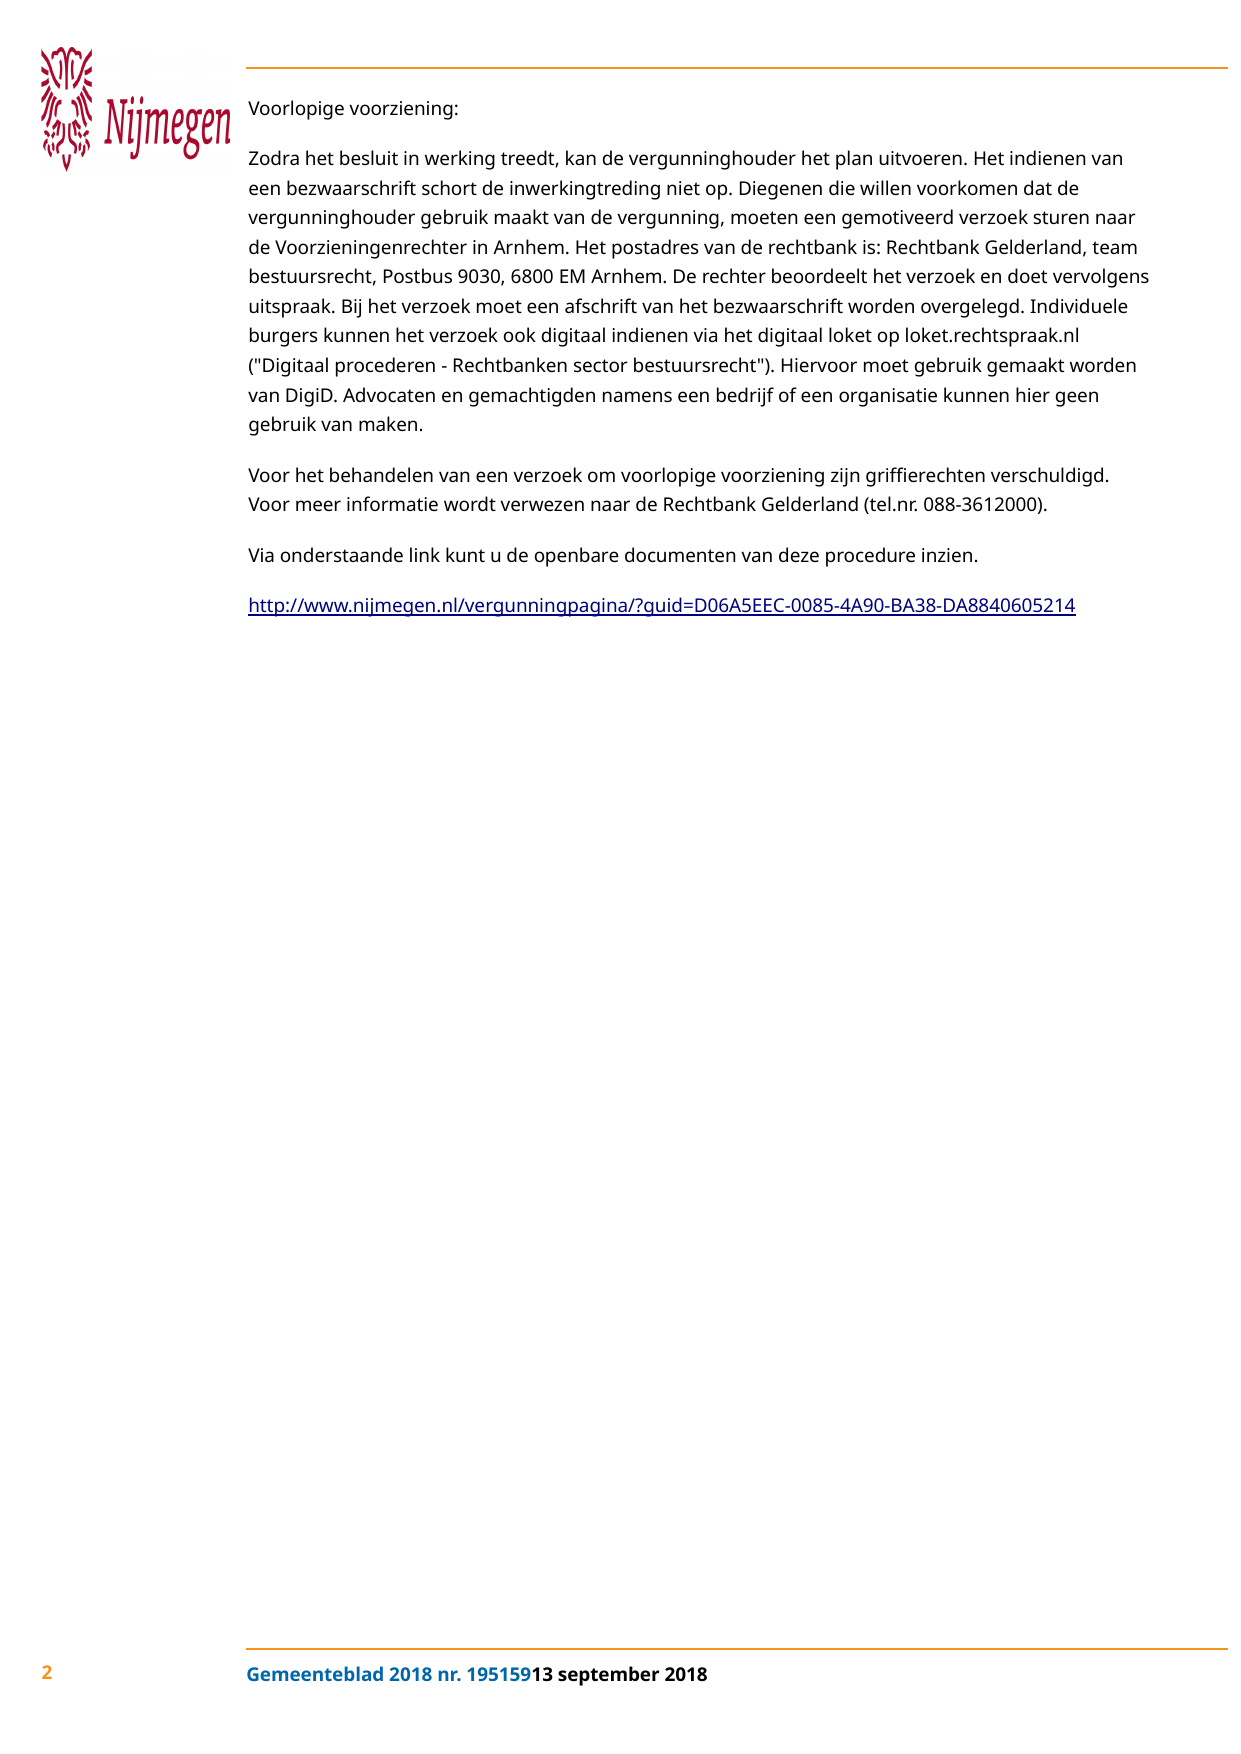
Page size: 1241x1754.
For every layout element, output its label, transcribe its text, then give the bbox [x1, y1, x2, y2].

text Voorlopige voorziening: [248, 95, 1152, 121]
picture [41, 47, 231, 172]
text Via onderstaande link kunt u de openbare documenten van deze procedure inzien. [248, 542, 1152, 568]
text http://www.nijmegen.nl/vergunningpagina/?guid=D06A5EEC-0085-4A90-BA38-DA8840605214 [248, 592, 1152, 618]
text Zodra het besluit in werking treedt, kan de vergunninghouder het plan uitvoeren. Het indienen van een bezwaarschrift schort de inwerkingtreding niet op. Diegenen die willen voorkomen dat de vergunninghouder gebruik maakt van de vergunning, moeten een gemotiveerd verzoek sturen naar de Voorzieningenrechter in Arnhem. Het postadres van de rechtbank is: Rechtbank Gelderland, team bestuursrecht, Postbus 9030, 6800 EM Arnhem. De rechter beoordeelt het verzoek en doet vervolgens uitspraak. Bij het verzoek moet een afschrift van het bezwaarschrift worden overgelegd. Individuele burgers kunnen het verzoek ook digitaal indienen via het digitaal loket op loket.rechtspraak.nl ("Digitaal procederen - Rechtbanken sector bestuursrecht"). Hiervoor moet gebruik gemaakt worden van DigiD. Advocaten en gemachtigden namens een bedrijf of een organisatie kunnen hier geen gebruik van maken. [248, 145, 1152, 437]
text Voor het behandelen van een verzoek om voorlopige voorziening zijn griffierechten verschuldigd. Voor meer informatie wordt verwezen naar de Rechtbank Gelderland (tel.nr. 088-3612000). [248, 462, 1152, 517]
